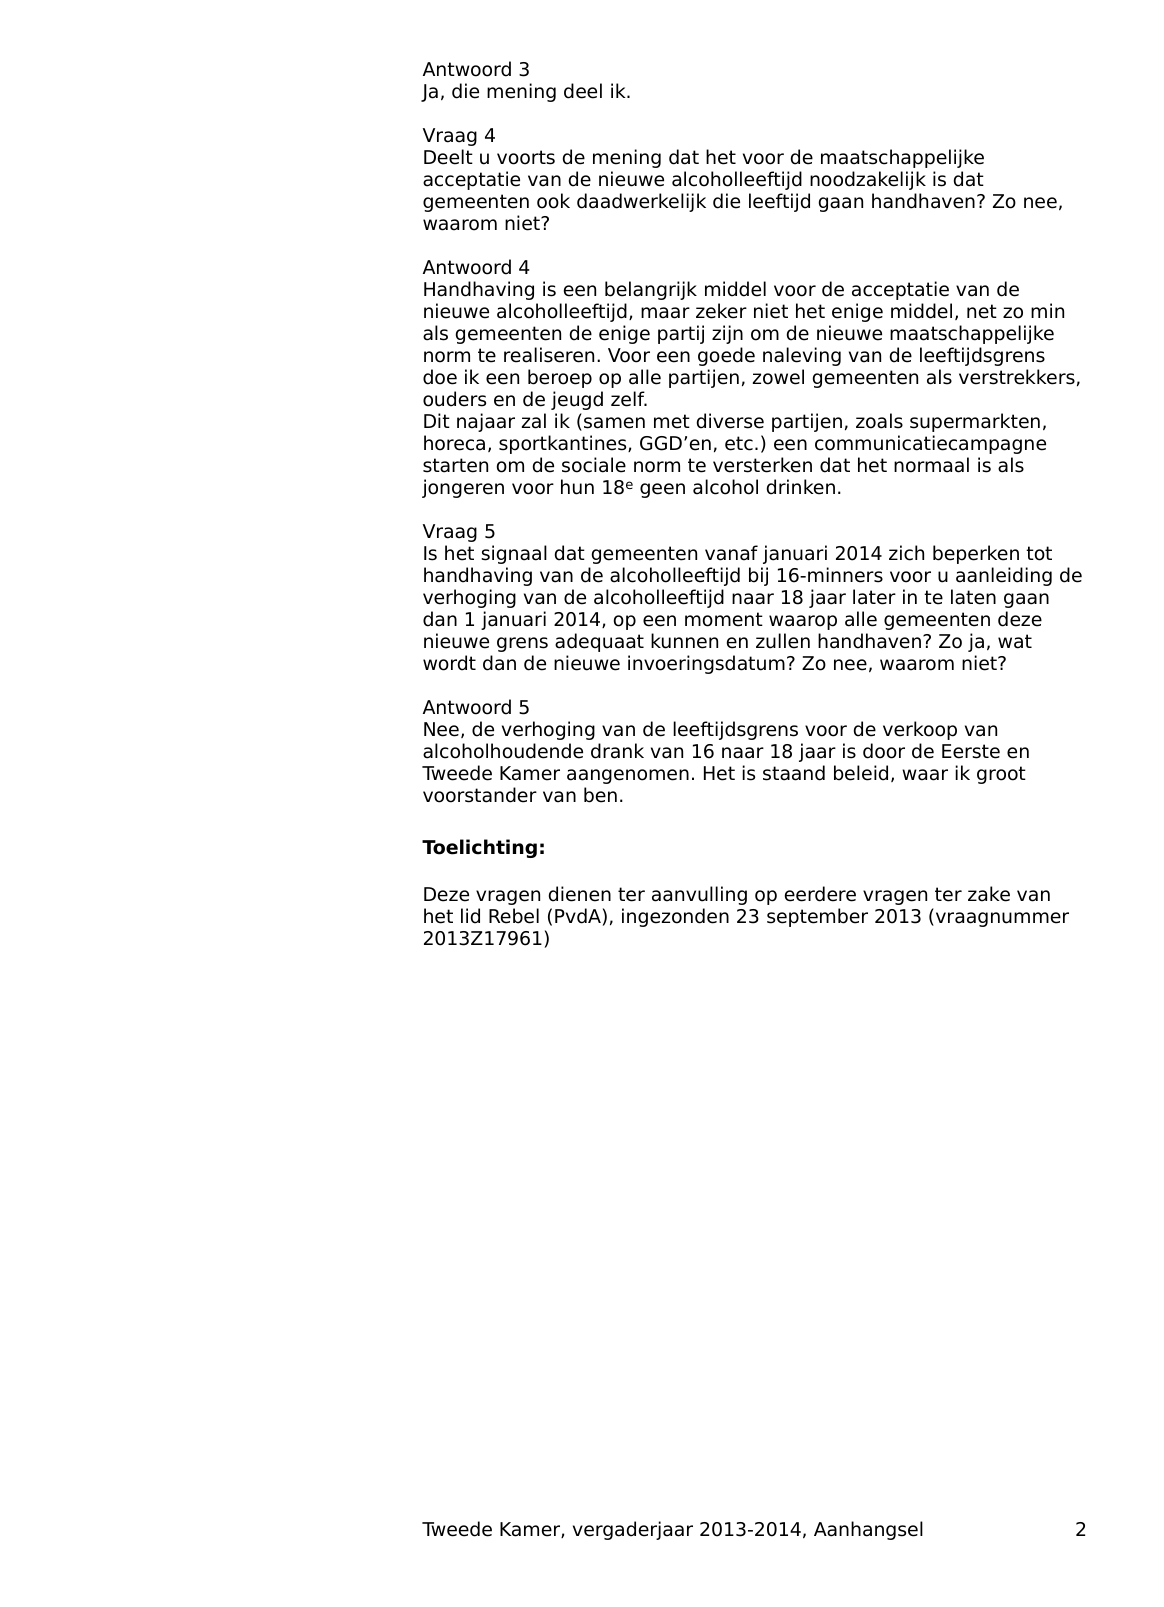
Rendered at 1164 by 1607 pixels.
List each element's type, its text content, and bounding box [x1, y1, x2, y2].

text Is het signaal dat gemeenten vanaf januari 2014 zich beperken tot handhaving van de alcoholleeftijd bij 16-minners voor u aanleiding de verhoging van de alcoholleeftijd naar 18 jaar later in te laten gaan dan 1 januari 2014, op een moment waarop alle gemeenten deze nieuwe grens adequaat kunnen en zullen handhaven? Zo ja, wat wordt dan de nieuwe invoeringsdatum? Zo nee, waarom niet? [422, 543, 1087, 675]
text Nee, de verhoging van de leeftijdsgrens voor de verkoop van alcoholhoudende drank van 16 naar 18 jaar is door de Eerste en Tweede Kamer aangenomen. Het is staand beleid, waar ik groot voorstander van ben. [422, 719, 1087, 807]
text Vraag 4 [422, 125, 1087, 147]
text Handhaving is een belangrijk middel voor de acceptatie van de nieuwe alcoholleeftijd, maar zeker niet het enige middel, net zo min als gemeenten de enige partij zijn om de nieuwe maatschappelijke norm te realiseren. Voor een goede naleving van de leeftijdsgrens doe ik een beroep op alle partijen, zowel gemeenten als verstrekkers, ouders en de jeugd zelf. [422, 279, 1087, 411]
text Antwoord 3 [422, 59, 1087, 81]
text Antwoord 4 [422, 257, 1087, 279]
text Ja, die mening deel ik. [422, 81, 1087, 103]
text Deze vragen dienen ter aanvulling op eerdere vragen ter zake van het lid Rebel (PvdA), ingezonden 23 september 2013 (vraagnummer 2013Z17961) [422, 884, 1087, 950]
text Antwoord 5 [422, 697, 1087, 719]
text Deelt u voorts de mening dat het voor de maatschappelijke acceptatie van de nieuwe alcoholleeftijd noodzakelijk is dat gemeenten ook daadwerkelijk die leeftijd gaan handhaven? Zo nee, waarom niet? [422, 147, 1087, 235]
subtitle Toelichting: [422, 837, 1087, 859]
text Dit najaar zal ik (samen met diverse partijen, zoals supermarkten, horeca, sportkantines, GGD’en, etc.) een communicatiecampagne starten om de sociale norm te versterken dat het normaal is als jongeren voor hun 18e geen alcohol drinken. [422, 411, 1087, 499]
text Vraag 5 [422, 521, 1087, 543]
